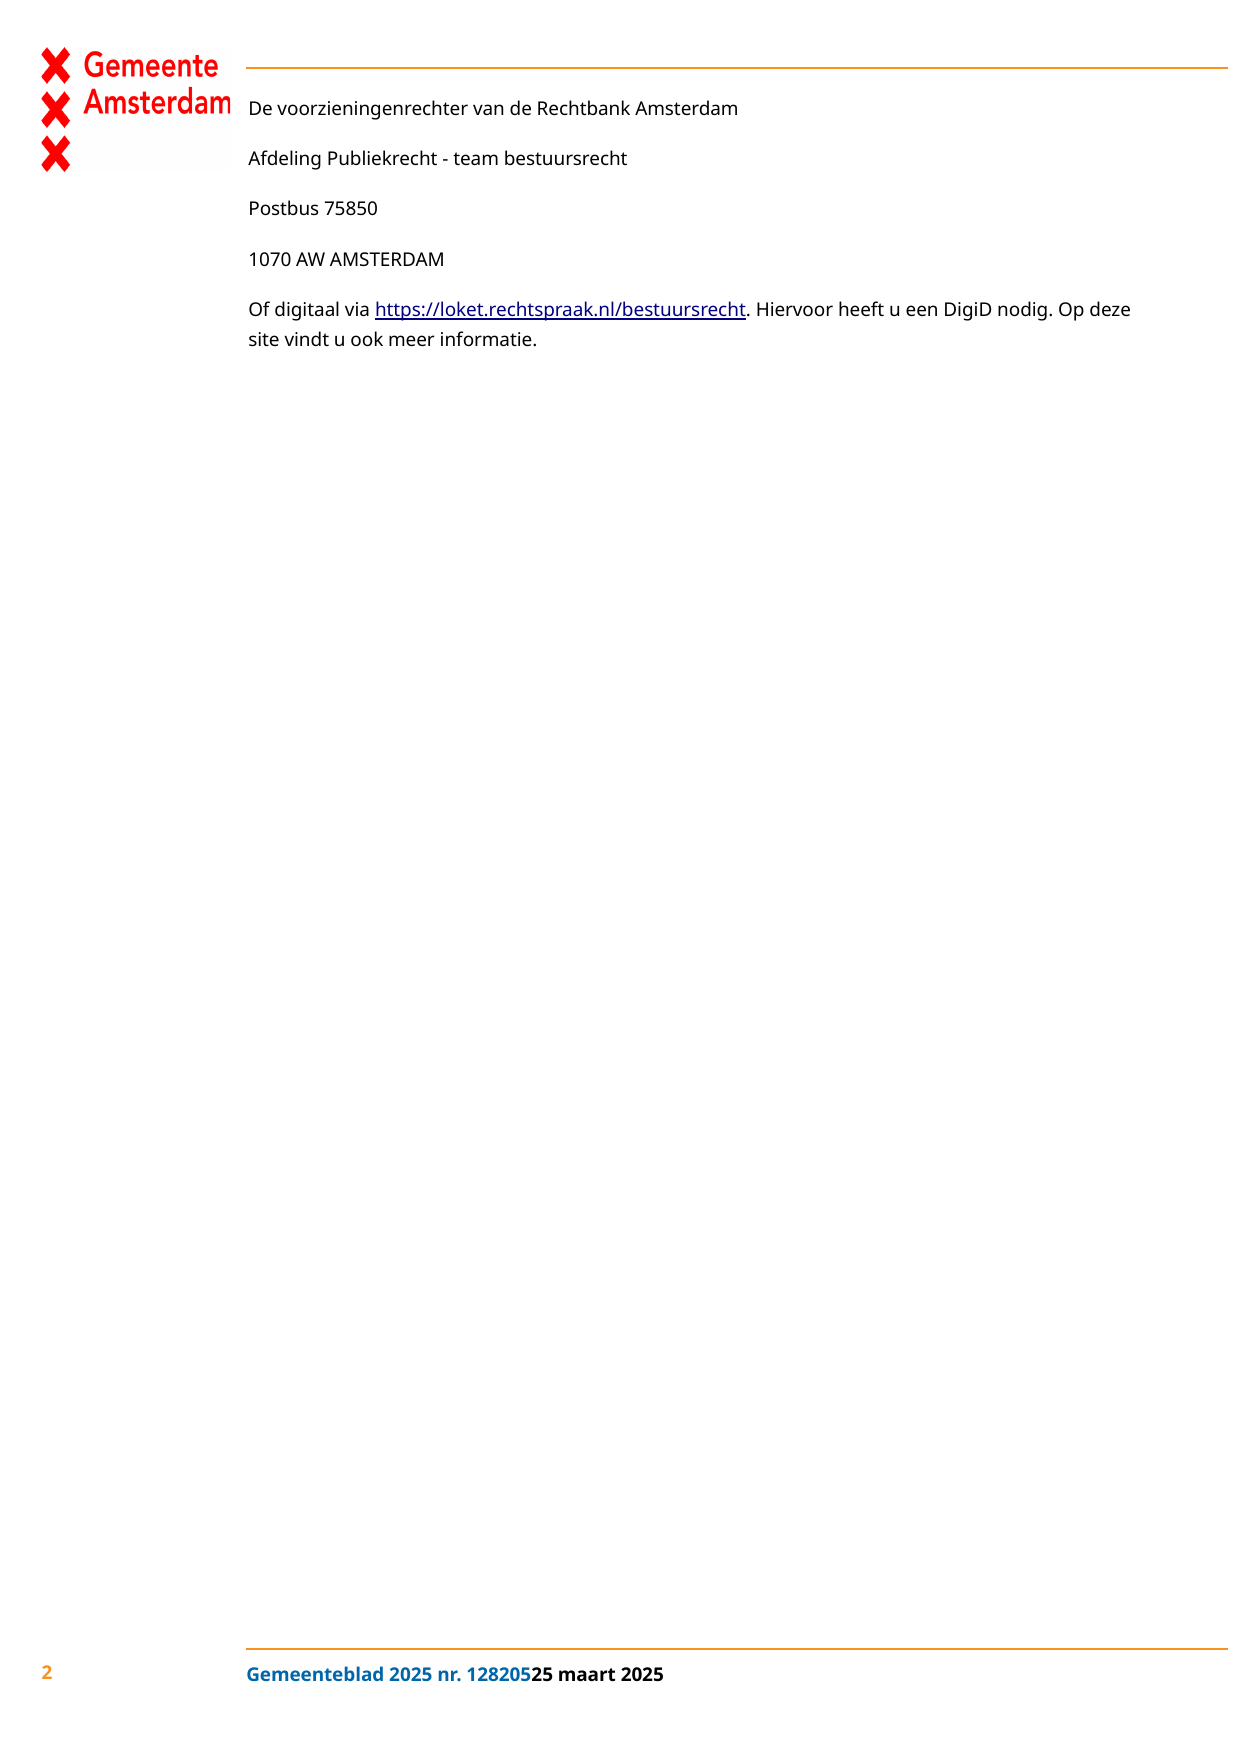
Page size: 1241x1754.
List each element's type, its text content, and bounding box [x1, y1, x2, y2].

text Of digitaal via https://loket.rechtspraak.nl/bestuursrecht. Hiervoor heeft u een DigiD nodig. Op deze site vindt u ook meer informatie. [248, 296, 1152, 352]
text Postbus 75850 [248, 196, 1152, 221]
text Afdeling Publiekrecht - team bestuursrecht [248, 145, 1152, 171]
text De voorzieningenrechter van de Rechtbank Amsterdam [248, 95, 1152, 121]
picture [41, 47, 231, 172]
text 1070 AW AMSTERDAM [248, 246, 1152, 272]
